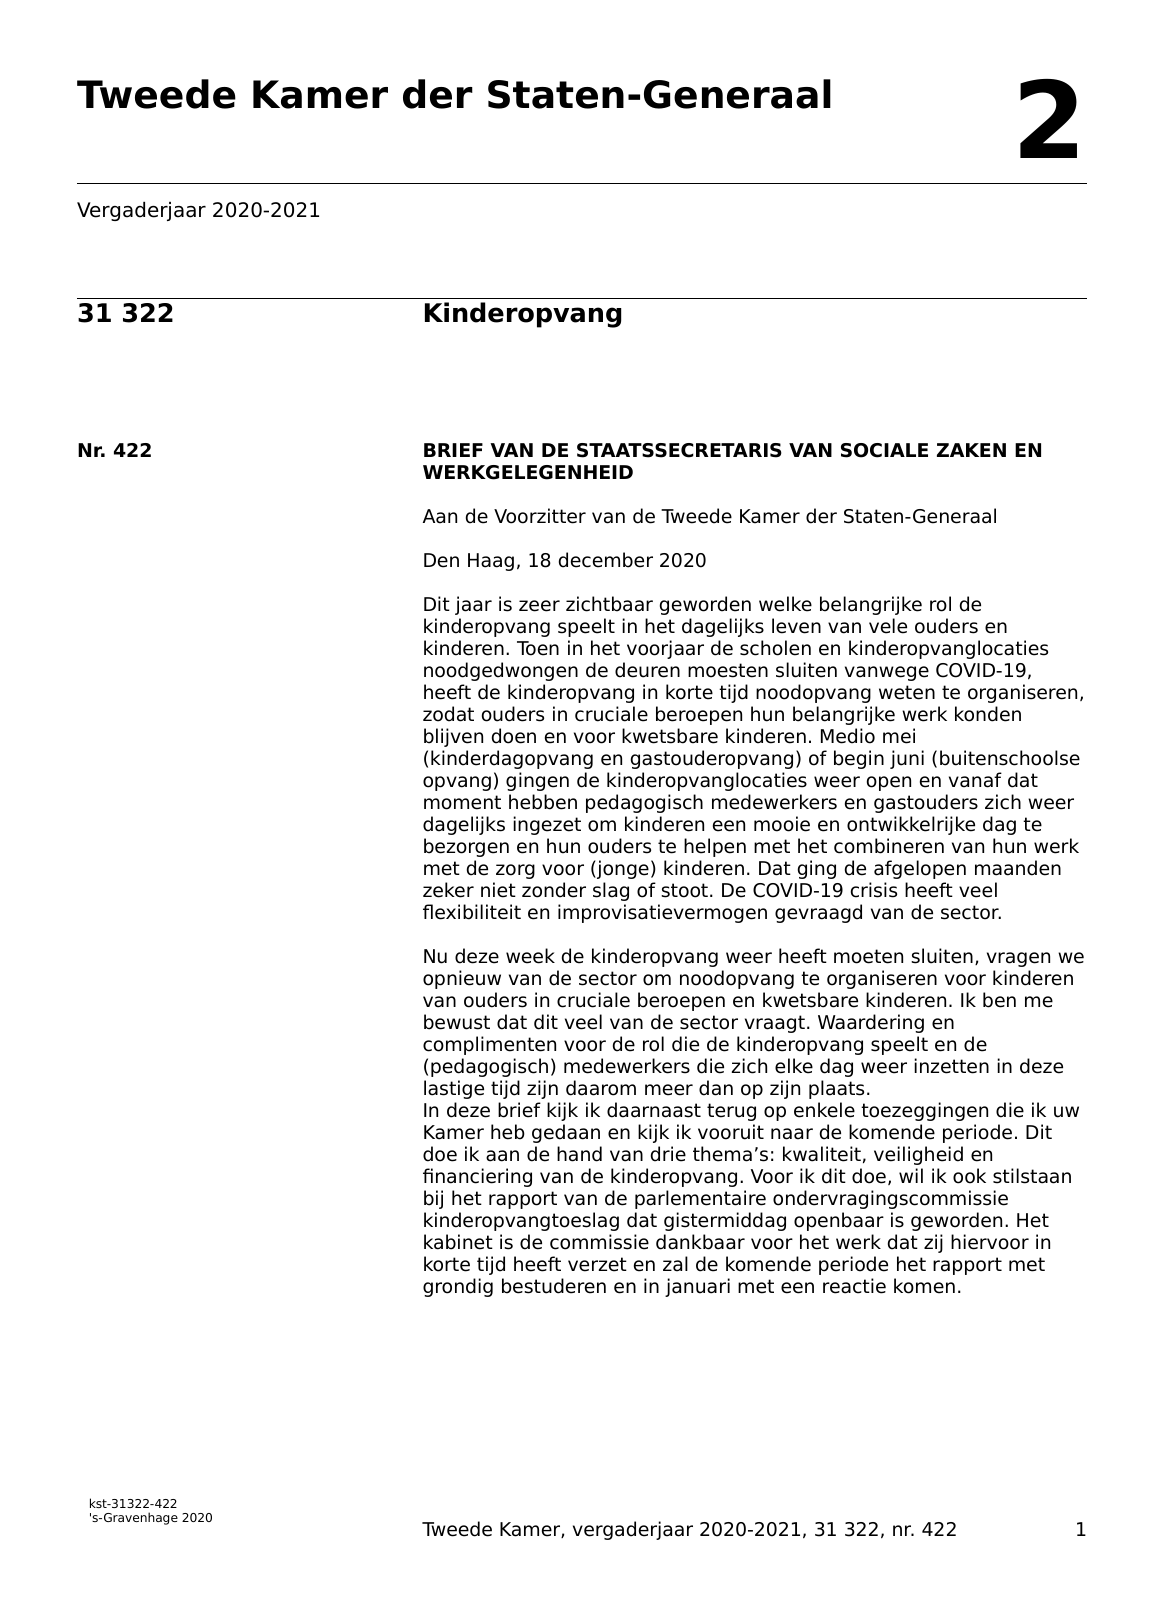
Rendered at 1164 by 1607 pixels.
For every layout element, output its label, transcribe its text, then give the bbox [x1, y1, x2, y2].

text In deze brief kijk ik daarnaast terug op enkele toezeggingen die ik uw Kamer heb gedaan en kijk ik vooruit naar de komende periode. Dit doe ik aan de hand van drie thema’s: kwaliteit, veiligheid en financiering van de kinderopvang. Voor ik dit doe, wil ik ook stilstaan bij het rapport van de parlementaire ondervragingscommissie kinderopvangtoeslag dat gistermiddag openbaar is geworden. Het kabinet is de commissie dankbaar voor het werk dat zij hiervoor in korte tijd heeft verzet en zal de komende periode het rapport met grondig bestuderen en in januari met een reactie komen. [422, 1100, 1087, 1298]
subtitle Nr. 422 BRIEF VAN DE STAATSSECRETARIS VAN SOCIALE ZAKEN EN WERKGELEGENHEID [77, 440, 1087, 484]
text Nu deze week de kinderopvang weer heeft moeten sluiten, vragen we opnieuw van de sector om noodopvang te organiseren voor kinderen van ouders in cruciale beroepen en kwetsbare kinderen. Ik ben me bewust dat dit veel van de sector vraagt. Waardering en complimenten voor de rol die de kinderopvang speelt en de (pedagogisch) medewerkers die zich elke dag weer inzetten in deze lastige tijd zijn daarom meer dan op zijn plaats. [422, 946, 1087, 1100]
table_header 2 [886, 59, 1087, 183]
subtitle 31 322 Kinderopvang [77, 299, 1087, 329]
table_header Tweede Kamer der Staten-Generaal [77, 59, 886, 183]
table_cell Vergaderjaar 2020-2021 [77, 184, 1087, 298]
text Aan de Voorzitter van de Tweede Kamer der Staten-Generaal [422, 506, 1087, 528]
text kst-31322-422 [88, 1497, 323, 1511]
text Dit jaar is zeer zichtbaar geworden welke belangrijke rol de kinderopvang speelt in het dagelijks leven van vele ouders en kinderen. Toen in het voorjaar de scholen en kinderopvanglocaties noodgedwongen de deuren moesten sluiten vanwege COVID-19, heeft de kinderopvang in korte tijd noodopvang weten te organiseren, zodat ouders in cruciale beroepen hun belangrijke werk konden blijven doen en voor kwetsbare kinderen. Medio mei (kinderdagopvang en gastouderopvang) of begin juni (buitenschoolse opvang) gingen de kinderopvanglocaties weer open en vanaf dat moment hebben pedagogisch medewerkers en gastouders zich weer dagelijks ingezet om kinderen een mooie en ontwikkelrijke dag te bezorgen en hun ouders te helpen met het combineren van hun werk met de zorg voor (jonge) kinderen. Dat ging de afgelopen maanden zeker niet zonder slag of stoot. De COVID-19 crisis heeft veel flexibiliteit en improvisatievermogen gevraagd van de sector. [422, 594, 1087, 924]
text Den Haag, 18 december 2020 [422, 550, 1087, 572]
text 's-Gravenhage 2020 [88, 1511, 323, 1525]
